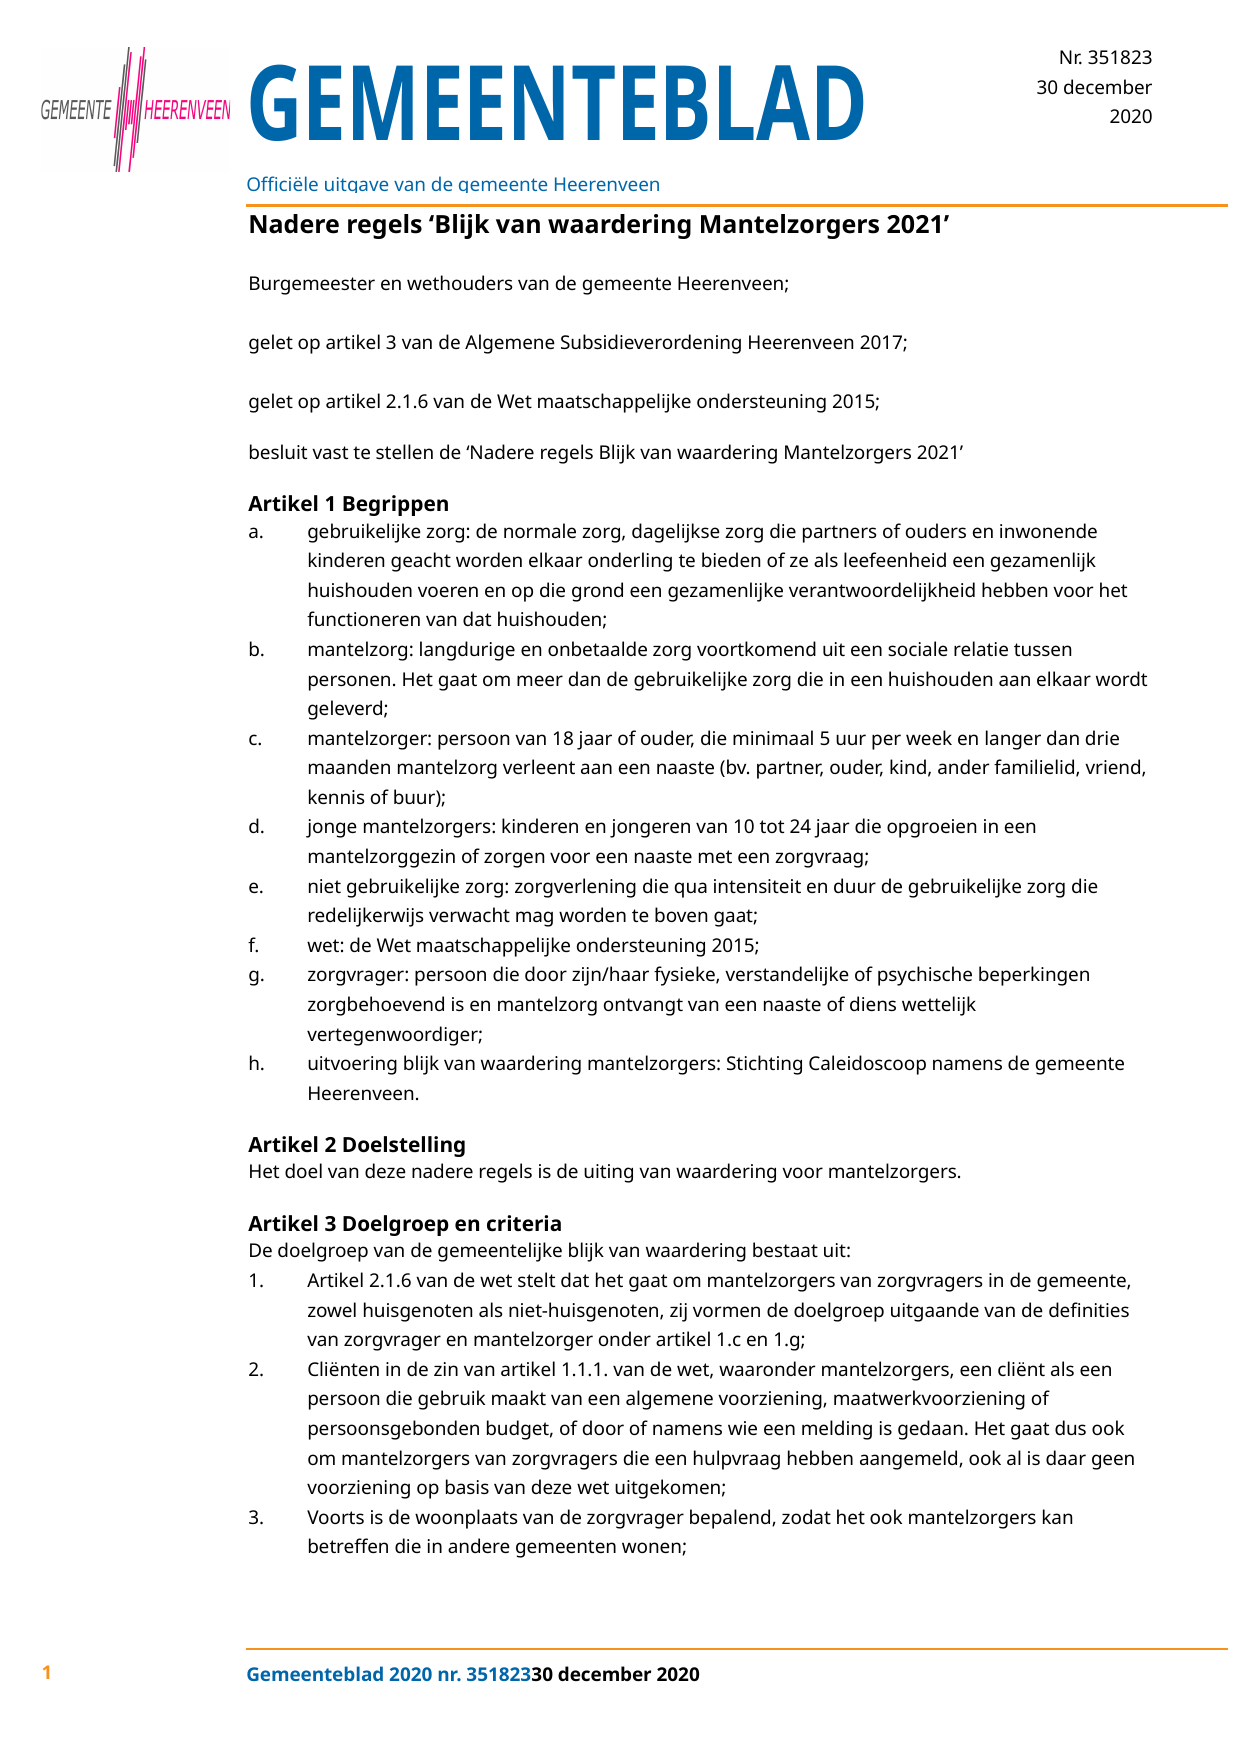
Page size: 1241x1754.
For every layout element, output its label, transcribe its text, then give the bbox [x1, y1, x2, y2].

text Het doel van deze nadere regels is de uiting van waardering voor mantelzorgers. [248, 1159, 1152, 1184]
text Artikel 3 Doelgroep en criteria [248, 1209, 1152, 1238]
text Artikel 1 Begrippen [248, 489, 1152, 518]
list Cliënten in de zin van artikel 1.1.1. van de wet, waaronder mantelzorgers, een cliënt als een persoon die gebruik maakt van een algemene voorziening, maatwerkvoorziening of persoonsgebonden budget, of door of namens wie een melding is gedaan. Het gaat dus ook om mantelzorgers van zorgvragers die een hulpvraag hebben aangemeld, ook al is daar geen voorziening op basis van deze wet uitgekomen; [248, 1356, 1152, 1500]
list Artikel 2.1.6 van de wet stelt dat het gaat om mantelzorgers van zorgvragers in de gemeente, zowel huisgenoten als niet-huisgenoten, zij vormen de doelgroep uitgaande van de definities van zorgvrager en mantelzorger onder artikel 1.c en 1.g; [248, 1267, 1152, 1352]
text De doelgroep van de gemeentelijke blijk van waardering bestaat uit: [248, 1238, 1152, 1263]
text gelet op artikel 2.1.6 van de Wet maatschappelijke ondersteuning 2015; [248, 389, 1152, 414]
list gebruikelijke zorg: de normale zorg, dagelijkse zorg die partners of ouders en inwonende kinderen geacht worden elkaar onderling te bieden of ze als leefeenheid een gezamenlijk huishouden voeren en op die grond een gezamenlijke verantwoordelijkheid hebben voor het functioneren van dat huishouden; [248, 518, 1152, 632]
list jonge mantelzorgers: kinderen en jongeren van 10 tot 24 jaar die opgroeien in een mantelzorggezin of zorgen voor een naaste met een zorgvraag; [248, 814, 1152, 869]
picture [41, 47, 231, 172]
text besluit vast te stellen de ‘Nadere regels Blijk van waardering Mantelzorgers 2021’ [248, 439, 1152, 465]
list Voorts is de woonplaats van de zorgvrager bepalend, zodat het ook mantelzorgers kan betreffen die in andere gemeenten wonen; [248, 1504, 1152, 1559]
list mantelzorg: langdurige en onbetaalde zorg voortkomend uit een sociale relatie tussen personen. Het gaat om meer dan de gebruikelijke zorg die in een huishouden aan elkaar wordt geleverd; [248, 636, 1152, 721]
text gelet op artikel 3 van de Algemene Subsidieverordening Heerenveen 2017; [248, 329, 1152, 355]
list wet: de Wet maatschappelijke ondersteuning 2015; [248, 932, 1152, 958]
text Artikel 2 Doelstelling [248, 1130, 1152, 1159]
list niet gebruikelijke zorg: zorgverlening die qua intensiteit en duur de gebruikelijke zorg die redelijkerwijs verwacht mag worden te boven gaat; [248, 873, 1152, 928]
text Nadere regels ‘Blijk van waardering Mantelzorgers 2021’ [248, 207, 1152, 241]
list uitvoering blijk van waardering mantelzorgers: Stichting Caleidoscoop namens de gemeente Heerenveen. [248, 1050, 1152, 1106]
text Burgemeester en wethouders van de gemeente Heerenveen; [248, 270, 1152, 296]
list zorgvrager: persoon die door zijn/haar fysieke, verstandelijke of psychische beperkingen zorgbehoevend is en mantelzorg ontvangt van een naaste of diens wettelijk vertegenwoordiger; [248, 962, 1152, 1046]
list mantelzorger: persoon van 18 jaar of ouder, die minimaal 5 uur per week en langer dan drie maanden mantelzorg verleent aan een naaste (bv. partner, ouder, kind, ander familielid, vriend, kennis of buur); [248, 725, 1152, 810]
